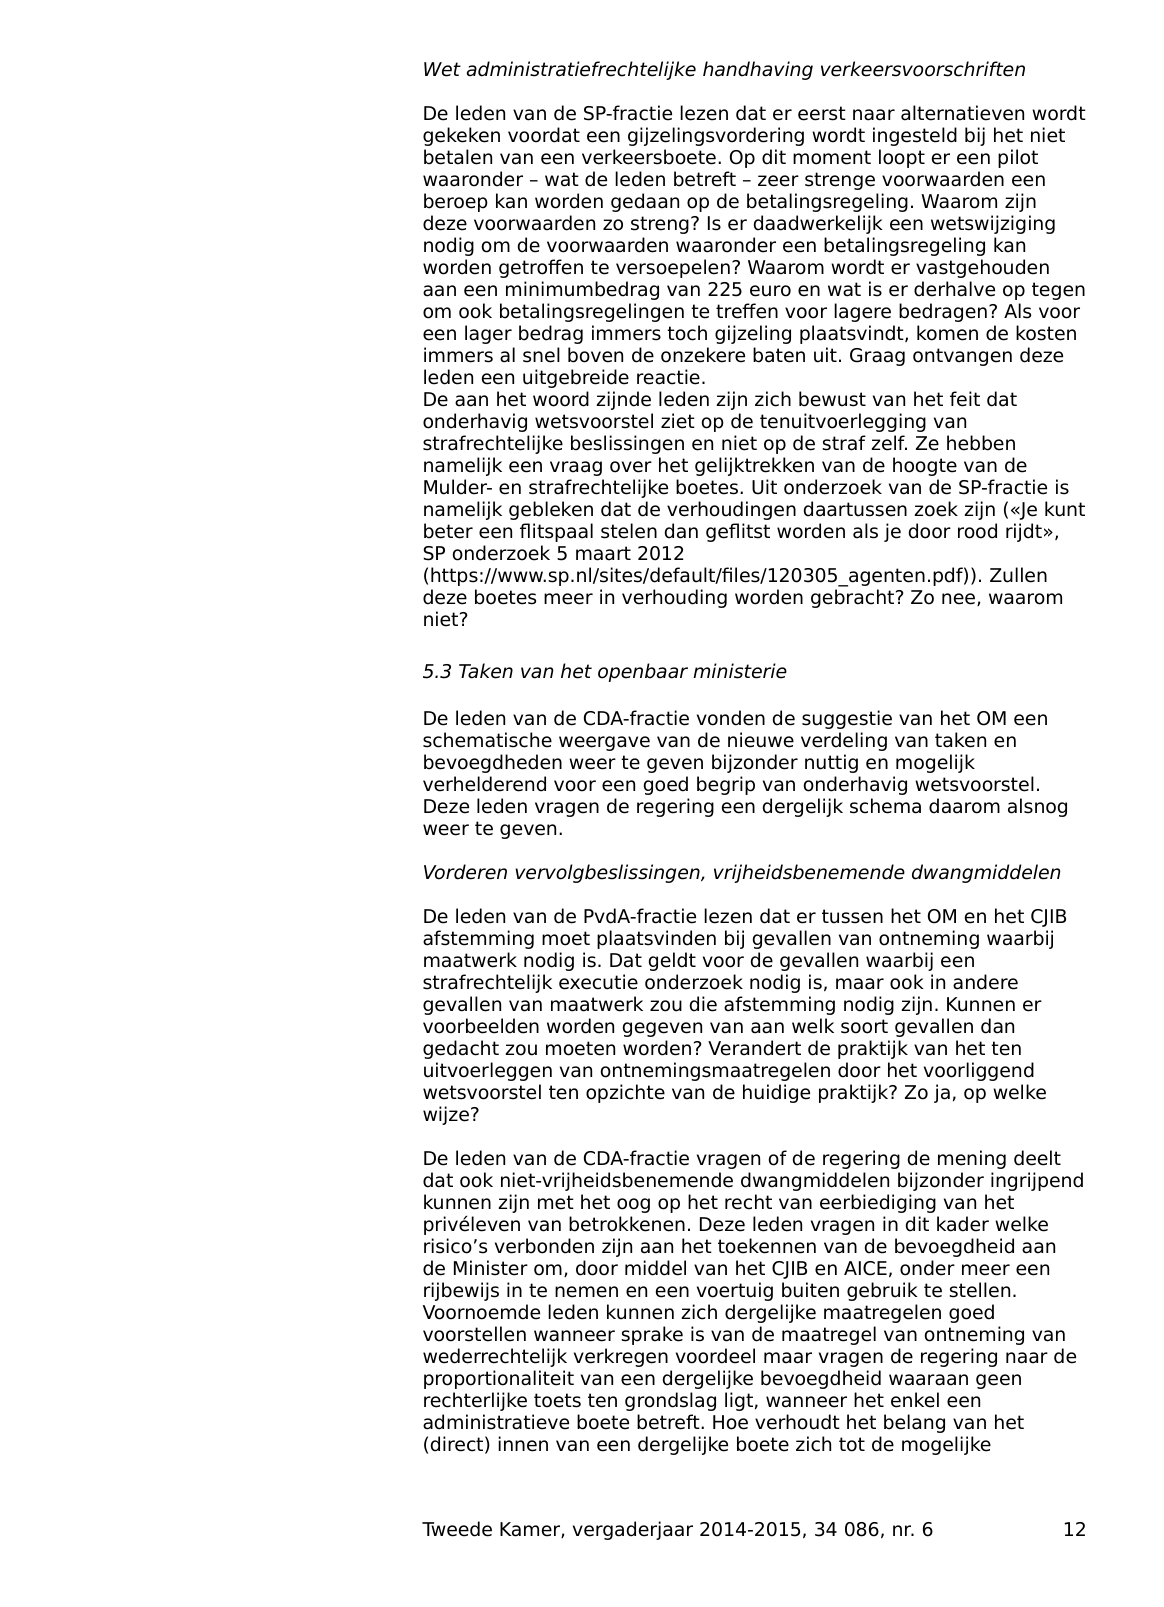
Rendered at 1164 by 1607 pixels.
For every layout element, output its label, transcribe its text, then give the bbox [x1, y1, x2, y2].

text De leden van de CDA-fractie vragen of de regering de mening deelt dat ook niet-vrijheidsbenemende dwangmiddelen bijzonder ingrijpend kunnen zijn met het oog op het recht van eerbiediging van het privéleven van betrokkenen. Deze leden vragen in dit kader welke risico’s verbonden zijn aan het toekennen van de bevoegdheid aan de Minister om, door middel van het CJIB en AICE, onder meer een rijbewijs in te nemen en een voertuig buiten gebruik te stellen. Voornoemde leden kunnen zich dergelijke maatregelen goed voorstellen wanneer sprake is van de maatregel van ontneming van wederrechtelijk verkregen voordeel maar vragen de regering naar de proportionaliteit van een dergelijke bevoegdheid waaraan geen rechterlijke toets ten grondslag ligt, wanneer het enkel een administratieve boete betreft. Hoe verhoudt het belang van het (direct) innen van een dergelijke boete zich tot de mogelijke [422, 1148, 1087, 1456]
subtitle Wet administratiefrechtelijke handhaving verkeersvoorschriften [422, 59, 1087, 81]
text De leden van de CDA-fractie vonden de suggestie van het OM een schematische weergave van de nieuwe verdeling van taken en bevoegdheden weer te geven bijzonder nuttig en mogelijk verhelderend voor een goed begrip van onderhavig wetsvoorstel. Deze leden vragen de regering een dergelijk schema daarom alsnog weer te geven. [422, 708, 1087, 839]
text De aan het woord zijnde leden zijn zich bewust van het feit dat onderhavig wetsvoorstel ziet op de tenuitvoerlegging van strafrechtelijke beslissingen en niet op de straf zelf. Ze hebben namelijk een vraag over het gelijktrekken van de hoogte van de Mulder- en strafrechtelijke boetes. Uit onderzoek van de SP-fractie is namelijk gebleken dat de verhoudingen daartussen zoek zijn («Je kunt beter een flitspaal stelen dan geflitst worden als je door rood rijdt», SP onderzoek 5 maart 2012 (https://www.sp.nl/sites/default/files/120305_agenten.pdf)). Zullen deze boetes meer in verhouding worden gebracht? Zo nee, waarom niet? [422, 389, 1087, 631]
subtitle 5.3 Taken van het openbaar ministerie [422, 661, 1087, 683]
text De leden van de PvdA-fractie lezen dat er tussen het OM en het CJIB afstemming moet plaatsvinden bij gevallen van ontneming waarbij maatwerk nodig is. Dat geldt voor de gevallen waarbij een strafrechtelijk executie onderzoek nodig is, maar ook in andere gevallen van maatwerk zou die afstemming nodig zijn. Kunnen er voorbeelden worden gegeven van aan welk soort gevallen dan gedacht zou moeten worden? Verandert de praktijk van het ten uitvoerleggen van ontnemingsmaatregelen door het voorliggend wetsvoorstel ten opzichte van de huidige praktijk? Zo ja, op welke wijze? [422, 906, 1087, 1126]
text De leden van de SP-fractie lezen dat er eerst naar alternatieven wordt gekeken voordat een gijzelingsvordering wordt ingesteld bij het niet betalen van een verkeersboete. Op dit moment loopt er een pilot waaronder – wat de leden betreft – zeer strenge voorwaarden een beroep kan worden gedaan op de betalingsregeling. Waarom zijn deze voorwaarden zo streng? Is er daadwerkelijk een wetswijziging nodig om de voorwaarden waaronder een betalingsregeling kan worden getroffen te versoepelen? Waarom wordt er vastgehouden aan een minimumbedrag van 225 euro en wat is er derhalve op tegen om ook betalingsregelingen te treffen voor lagere bedragen? Als voor een lager bedrag immers toch gijzeling plaatsvindt, komen de kosten immers al snel boven de onzekere baten uit. Graag ontvangen deze leden een uitgebreide reactie. [422, 103, 1087, 389]
subtitle Vorderen vervolgbeslissingen, vrijheidsbenemende dwangmiddelen [422, 862, 1087, 884]
